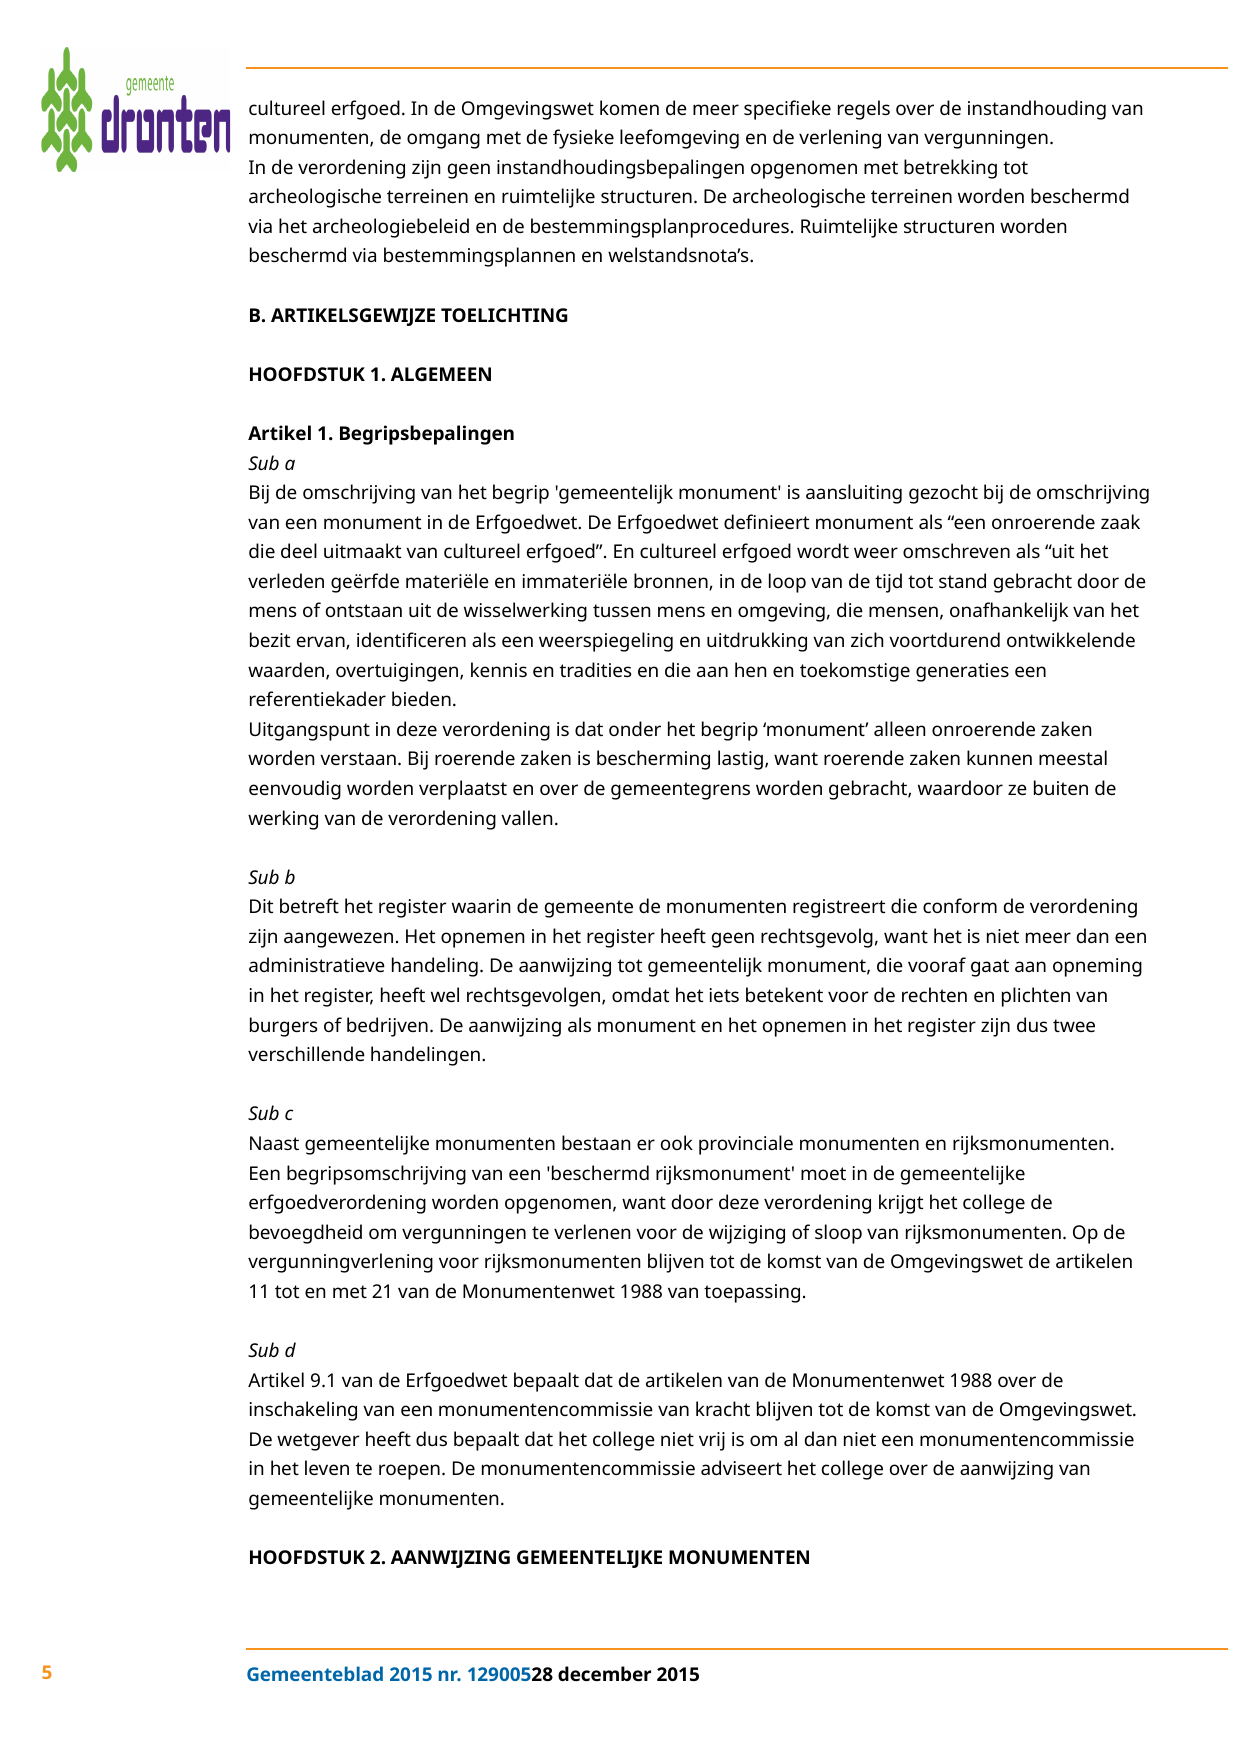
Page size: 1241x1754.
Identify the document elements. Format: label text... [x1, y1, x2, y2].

text B. ARTIKELSGEWIJZE TOELICHTING [248, 302, 1152, 328]
text Sub c [248, 1101, 1152, 1126]
text HOOFDSTUK 1. ALGEMEEN [248, 361, 1152, 387]
picture [41, 47, 231, 172]
text HOOFDSTUK 2. AANWIJZING GEMEENTELIJKE MONUMENTEN [248, 1544, 1152, 1570]
text Dit betreft het register waarin de gemeente de monumenten registreert die conform de verordening zijn aangewezen. Het opnemen in het register heeft geen rechtsgevolg, want het is niet meer dan een administratieve handeling. De aanwijzing tot gemeentelijk monument, die vooraf gaat aan opneming in het register, heeft wel rechtsgevolgen, omdat het iets betekent voor de rechten en plichten van burgers of bedrijven. De aanwijzing als monument en het opnemen in het register zijn dus twee verschillende handelingen. [248, 893, 1152, 1067]
text Sub d [248, 1337, 1152, 1363]
text Naast gemeentelijke monumenten bestaan er ook provinciale monumenten en rijksmonumenten. Een begripsomschrijving van een 'beschermd rijksmonument' moet in de gemeentelijke erfgoedverordening worden opgenomen, want door deze verordening krijgt het college de bevoegdheid om vergunningen te verlenen voor de wijziging of sloop van rijksmonumenten. Op de vergunningverlening voor rijksmonumenten blijven tot de komst van de Omgevingswet de artikelen 11 tot en met 21 van de Monumentenwet 1988 van toepassing. [248, 1130, 1152, 1304]
text In de verordening zijn geen instandhoudingsbepalingen opgenomen met betrekking tot archeologische terreinen en ruimtelijke structuren. De archeologische terreinen worden beschermd via het archeologiebeleid en de bestemmingsplanprocedures. Ruimtelijke structuren worden beschermd via bestemmingsplannen en welstandsnota’s. [248, 154, 1152, 268]
text Artikel 1. Begripsbepalingen [248, 420, 1152, 446]
text Sub b [248, 864, 1152, 890]
text cultureel erfgoed. In de Omgevingswet komen de meer specifieke regels over de instandhouding van monumenten, de omgang met de fysieke leefomgeving en de verlening van vergunningen. [248, 95, 1152, 150]
text Artikel 9.1 van de Erfgoedwet bepaalt dat de artikelen van de Monumentenwet 1988 over de inschakeling van een monumentencommissie van kracht blijven tot de komst van de Omgevingswet. De wetgever heeft dus bepaalt dat het college niet vrij is om al dan niet een monumentencommissie in het leven te roepen. De monumentencommissie adviseert het college over de aanwijzing van gemeentelijke monumenten. [248, 1367, 1152, 1511]
text Sub a [248, 450, 1152, 476]
text Bij de omschrijving van het begrip 'gemeentelijk monument' is aansluiting gezocht bij de omschrijving van een monument in de Erfgoedwet. De Erfgoedwet definieert monument als “een onroerende zaak die deel uitmaakt van cultureel erfgoed”. En cultureel erfgoed wordt weer omschreven als “uit het verleden geërfde materiële en immateriële bronnen, in de loop van de tijd tot stand gebracht door de mens of ontstaan uit de wisselwerking tussen mens en omgeving, die mensen, onafhankelijk van het bezit ervan, identificeren als een weerspiegeling en uitdrukking van zich voortdurend ontwikkelende waarden, overtuigingen, kennis en tradities en die aan hen en toekomstige generaties een referentiekader bieden. [248, 479, 1152, 712]
text Uitgangspunt in deze verordening is dat onder het begrip ‘monument’ alleen onroerende zaken worden verstaan. Bij roerende zaken is bescherming lastig, want roerende zaken kunnen meestal eenvoudig worden verplaatst en over de gemeentegrens worden gebracht, waardoor ze buiten de werking van de verordening vallen. [248, 716, 1152, 831]
